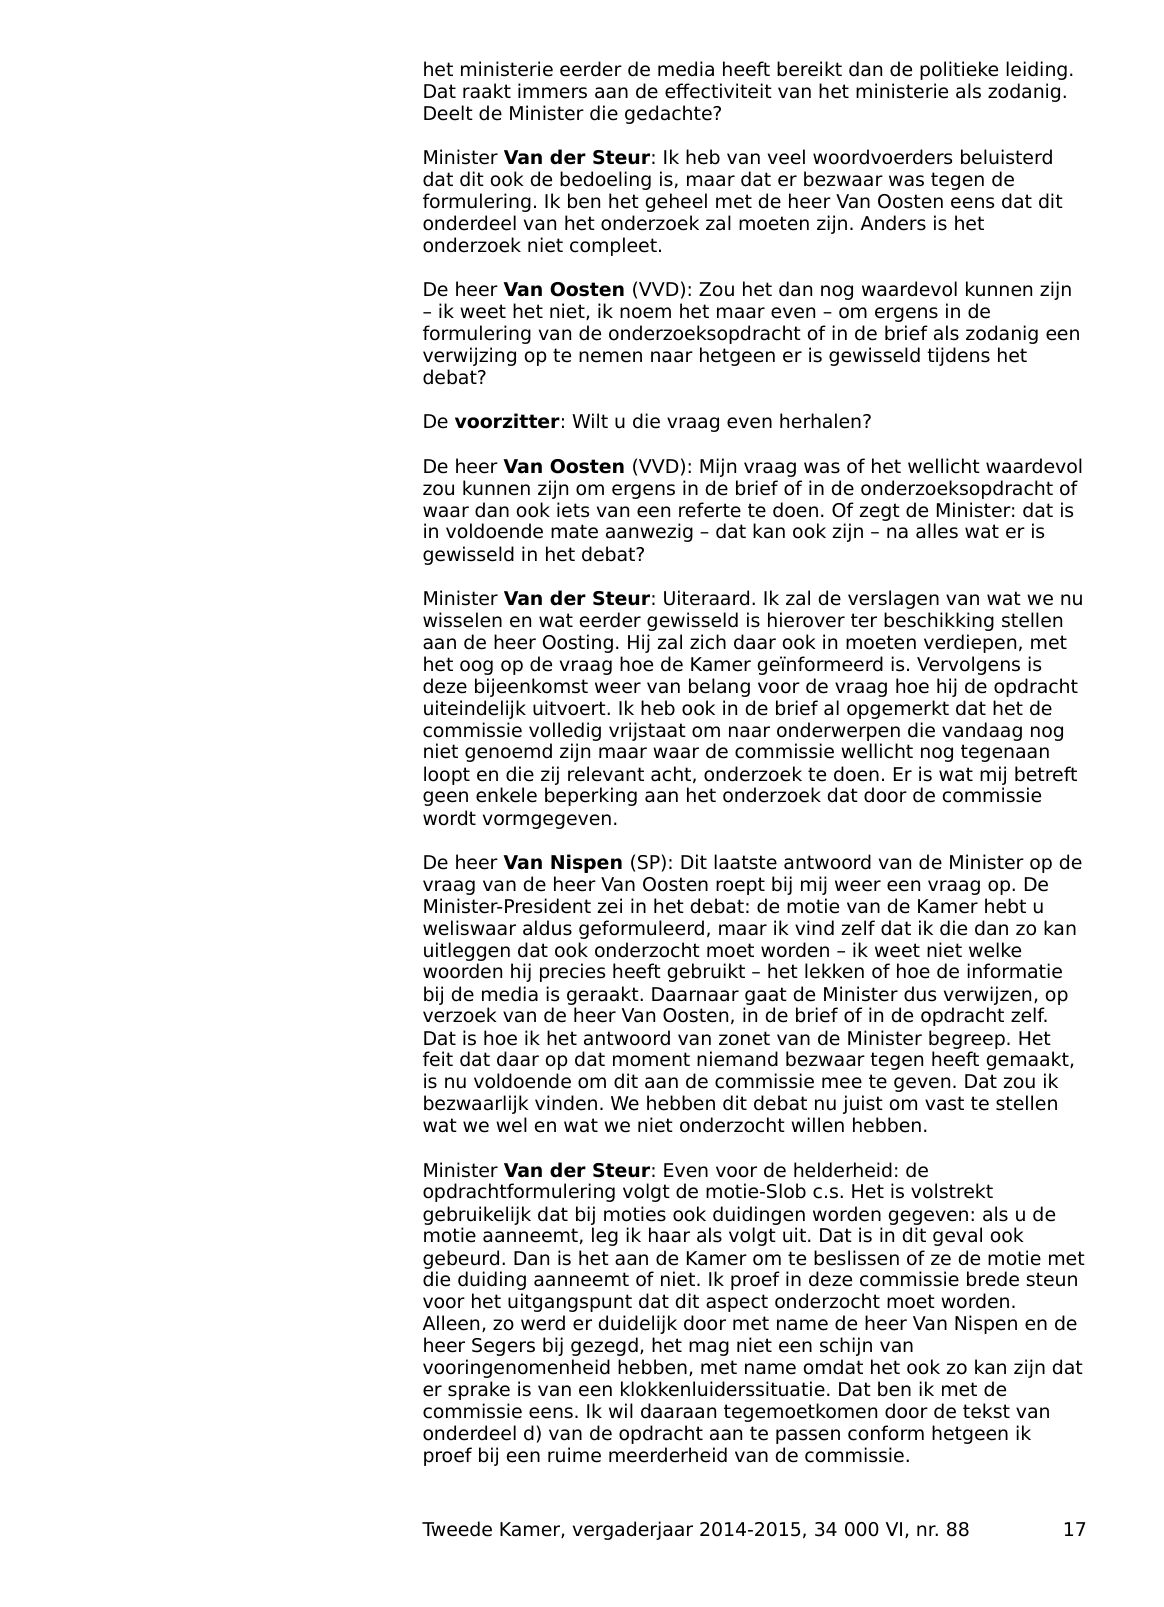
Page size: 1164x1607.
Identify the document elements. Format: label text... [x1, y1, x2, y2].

text Minister Van der Steur: Ik heb van veel woordvoerders beluisterd dat dit ook de bedoeling is, maar dat er bezwaar was tegen de formulering. Ik ben het geheel met de heer Van Oosten eens dat dit onderdeel van het onderzoek zal moeten zijn. Anders is het onderzoek niet compleet. [422, 147, 1087, 257]
text De heer Van Nispen (SP): Dit laatste antwoord van de Minister op de vraag van de heer Van Oosten roept bij mij weer een vraag op. De Minister-President zei in het debat: de motie van de Kamer hebt u weliswaar aldus geformuleerd, maar ik vind zelf dat ik die dan zo kan uitleggen dat ook onderzocht moet worden – ik weet niet welke woorden hij precies heeft gebruikt – het lekken of hoe de informatie bij de media is geraakt. Daarnaar gaat de Minister dus verwijzen, op verzoek van de heer Van Oosten, in de brief of in de opdracht zelf. Dat is hoe ik het antwoord van zonet van de Minister begreep. Het feit dat daar op dat moment niemand bezwaar tegen heeft gemaakt, is nu voldoende om dit aan de commissie mee te geven. Dat zou ik bezwaarlijk vinden. We hebben dit debat nu juist om vast te stellen wat we wel en wat we niet onderzocht willen hebben. [422, 852, 1087, 1137]
text De heer Van Oosten (VVD): Mijn vraag was of het wellicht waardevol zou kunnen zijn om ergens in de brief of in de onderzoeksopdracht of waar dan ook iets van een referte te doen. Of zegt de Minister: dat is in voldoende mate aanwezig – dat kan ook zijn – na alles wat er is gewisseld in het debat? [422, 456, 1087, 565]
text De voorzitter: Wilt u die vraag even herhalen? [422, 411, 1087, 433]
text Minister Van der Steur: Even voor de helderheid: de opdrachtformulering volgt de motie-Slob c.s. Het is volstrekt gebruikelijk dat bij moties ook duidingen worden gegeven: als u de motie aanneemt, leg ik haar als volgt uit. Dat is in dit geval ook gebeurd. Dan is het aan de Kamer om te beslissen of ze de motie met die duiding aanneemt of niet. Ik proef in deze commissie brede steun voor het uitgangspunt dat dit aspect onderzocht moet worden. Alleen, zo werd er duidelijk door met name de heer Van Nispen en de heer Segers bij gezegd, het mag niet een schijn van vooringenomenheid hebben, met name omdat het ook zo kan zijn dat er sprake is van een klokkenluiderssituatie. Dat ben ik met de commissie eens. Ik wil daaraan tegemoetkomen door de tekst van onderdeel d) van de opdracht aan te passen conform hetgeen ik proef bij een ruime meerderheid van de commissie. [422, 1159, 1087, 1467]
text het ministerie eerder de media heeft bereikt dan de politieke leiding. Dat raakt immers aan de effectiviteit van het ministerie als zodanig. Deelt de Minister die gedachte? [422, 59, 1087, 125]
text De heer Van Oosten (VVD): Zou het dan nog waardevol kunnen zijn – ik weet het niet, ik noem het maar even – om ergens in de formulering van de onderzoeksopdracht of in de brief als zodanig een verwijzing op te nemen naar hetgeen er is gewisseld tijdens het debat? [422, 279, 1087, 389]
text Minister Van der Steur: Uiteraard. Ik zal de verslagen van wat we nu wisselen en wat eerder gewisseld is hierover ter beschikking stellen aan de heer Oosting. Hij zal zich daar ook in moeten verdiepen, met het oog op de vraag hoe de Kamer geïnformeerd is. Vervolgens is deze bijeenkomst weer van belang voor de vraag hoe hij de opdracht uiteindelijk uitvoert. Ik heb ook in de brief al opgemerkt dat het de commissie volledig vrijstaat om naar onderwerpen die vandaag nog niet genoemd zijn maar waar de commissie wellicht nog tegenaan loopt en die zij relevant acht, onderzoek te doen. Er is wat mij betreft geen enkele beperking aan het onderzoek dat door de commissie wordt vormgegeven. [422, 588, 1087, 829]
